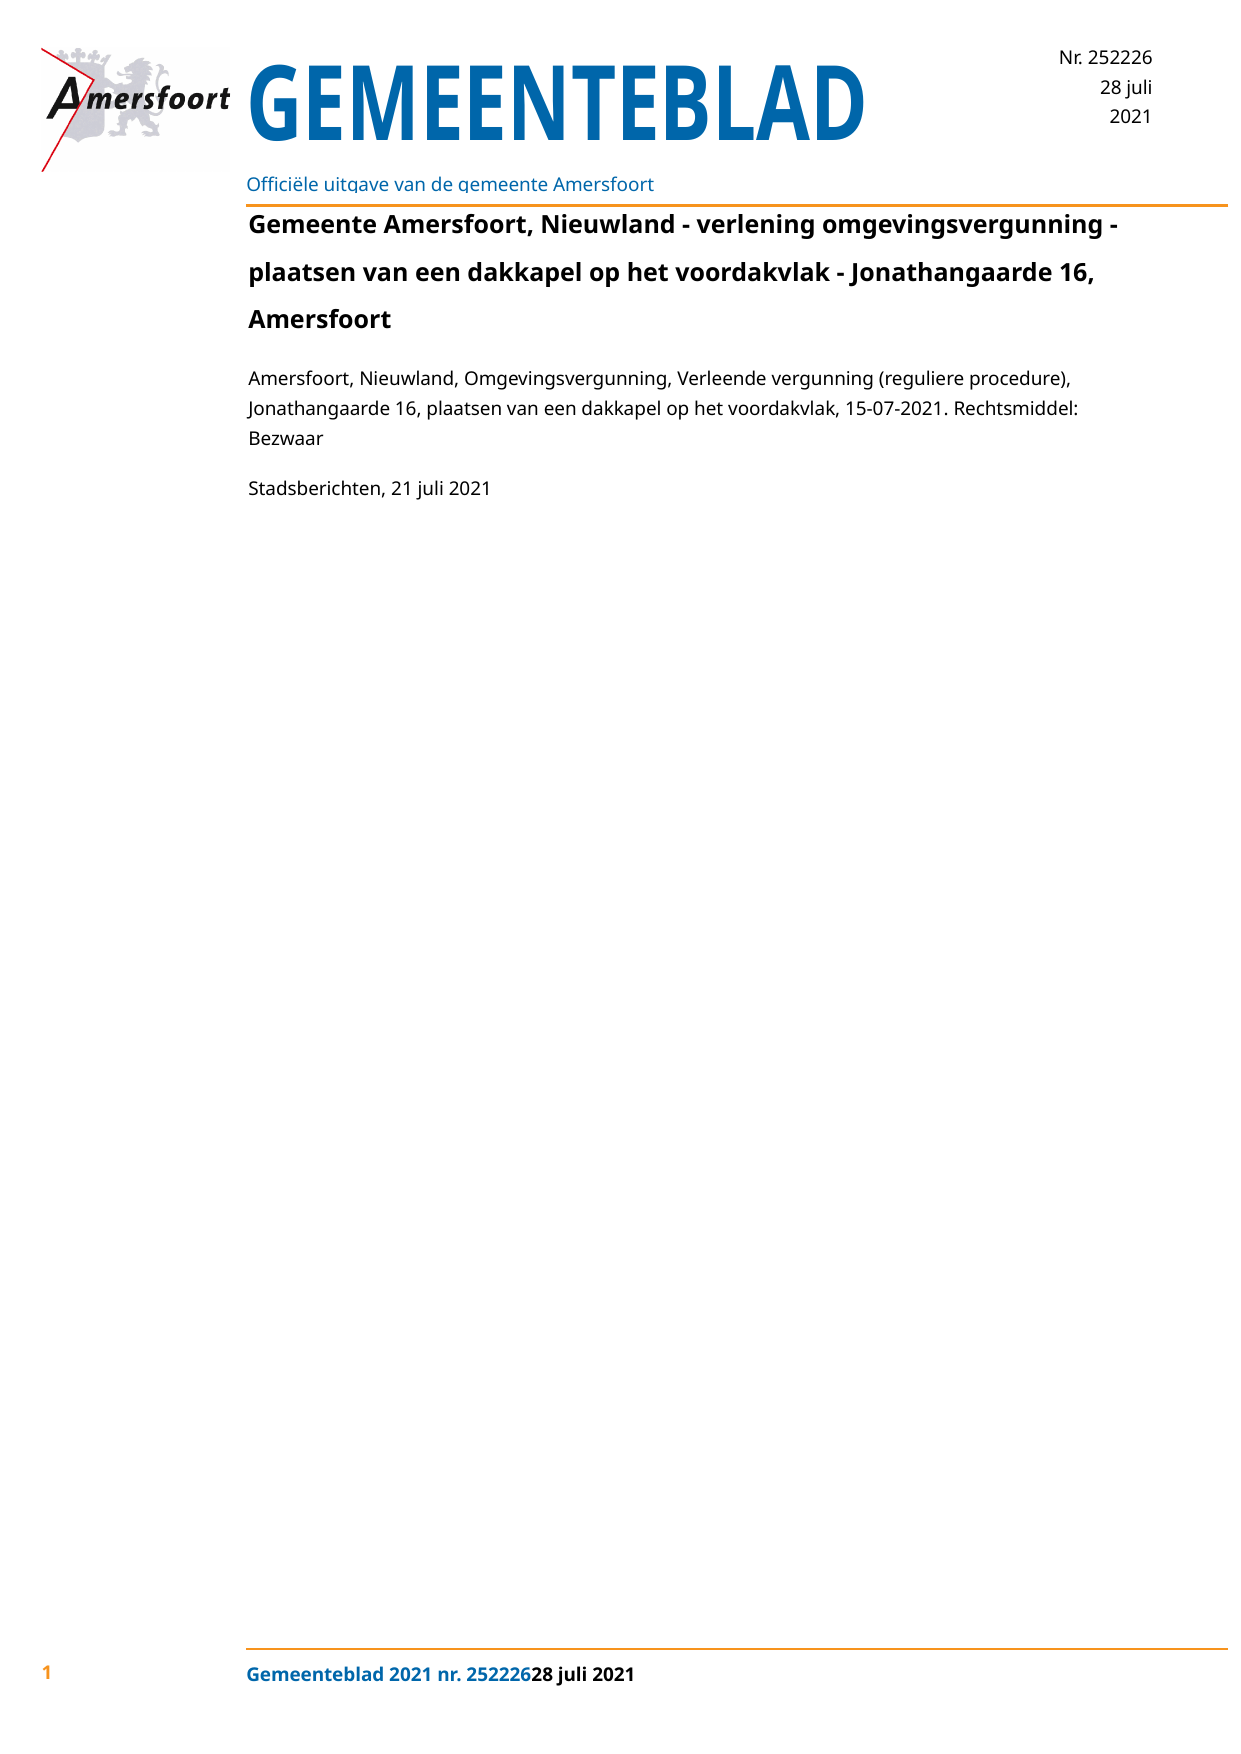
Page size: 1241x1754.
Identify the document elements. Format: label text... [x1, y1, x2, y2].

text Stadsberichten, 21 juli 2021 [248, 475, 1152, 501]
text Gemeente Amersfoort, Nieuwland - verlening omgevingsvergunning - plaatsen van een dakkapel op het voordakvlak - Jonathangaarde 16, Amersfoort [248, 207, 1152, 336]
text Amersfoort, Nieuwland, Omgevingsvergunning, Verleende vergunning (reguliere procedure), Jonathangaarde 16, plaatsen van een dakkapel op het voordakvlak, 15-07-2021. Rechtsmiddel: Bezwaar [248, 366, 1152, 450]
picture [41, 47, 231, 172]
